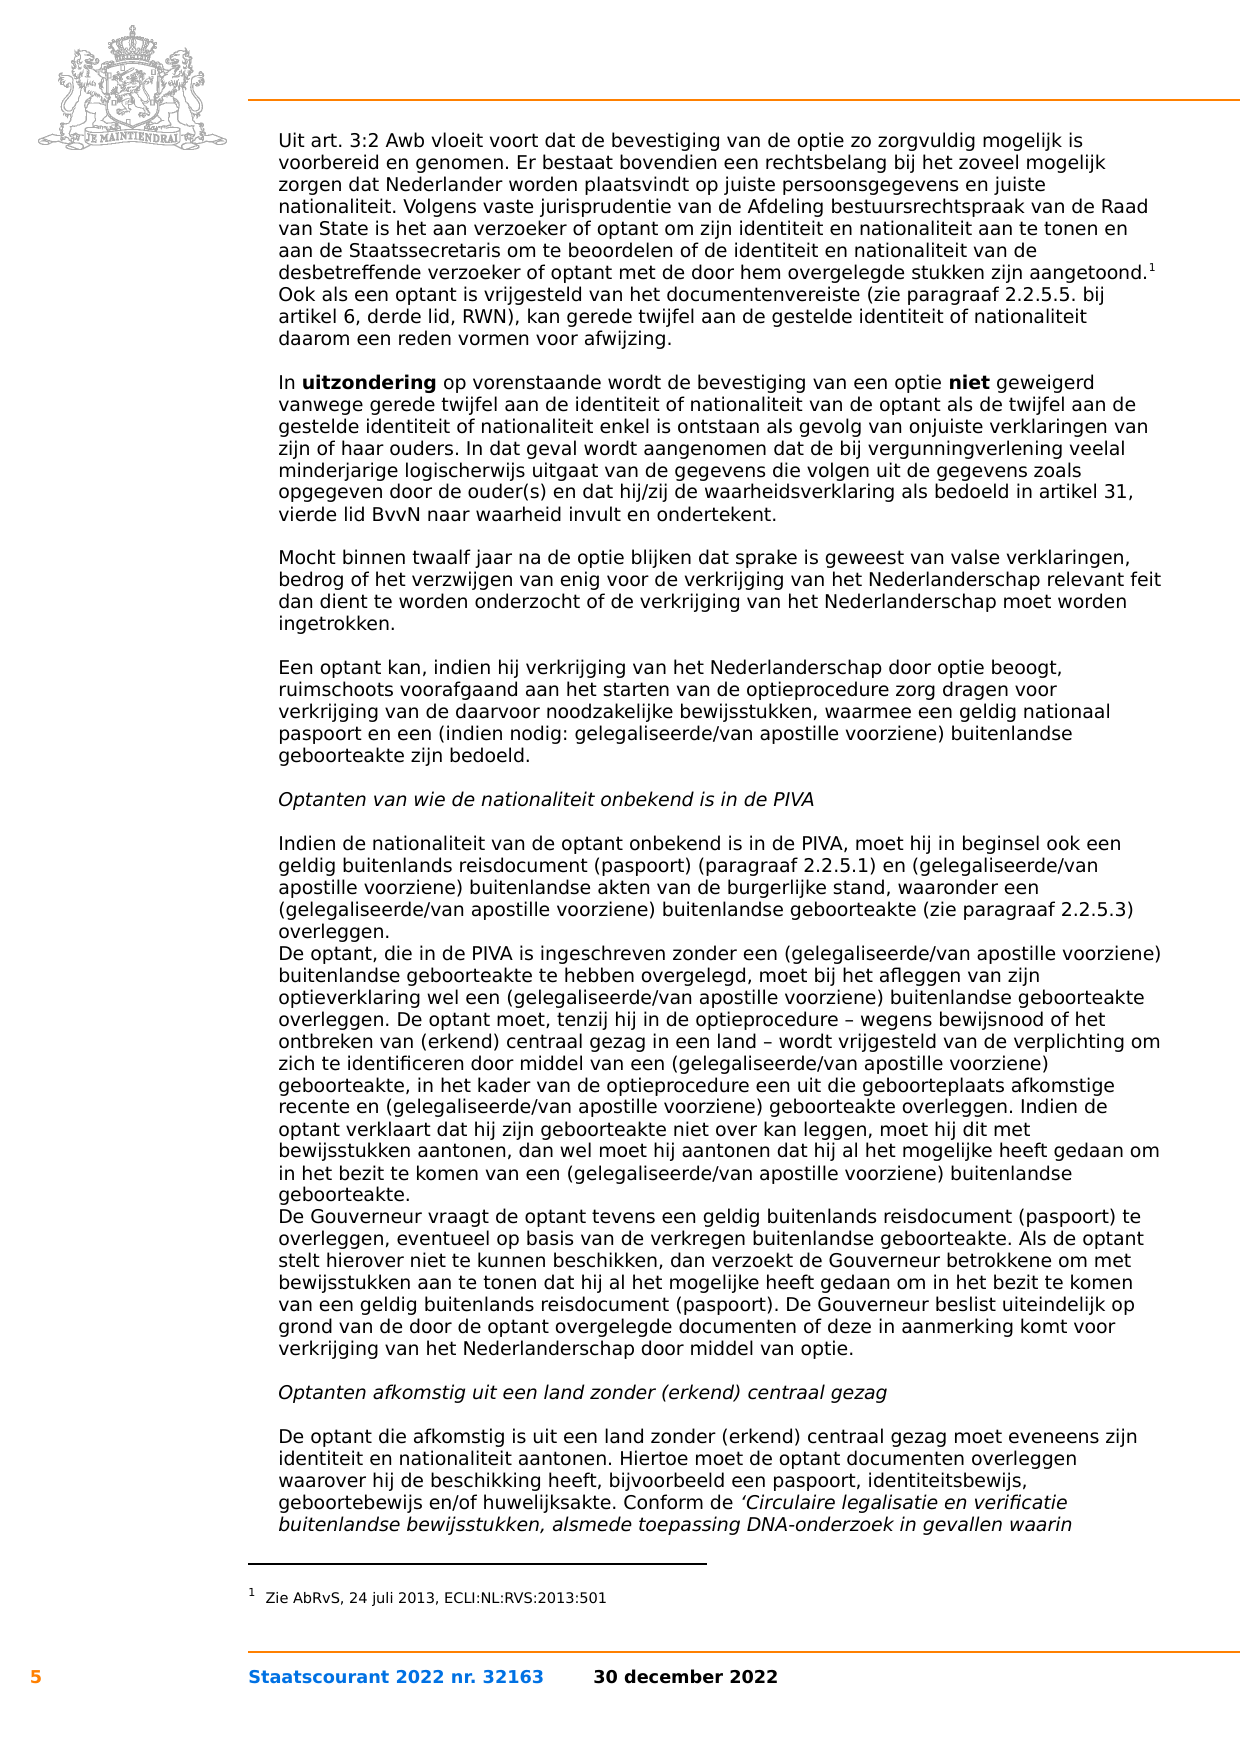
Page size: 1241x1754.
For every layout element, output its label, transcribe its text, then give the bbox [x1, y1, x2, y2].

text In uitzondering op vorenstaande wordt de bevestiging van een optie niet geweigerd vanwege gerede twijfel aan de identiteit of nationaliteit van de optant als de twijfel aan de gestelde identiteit of nationaliteit enkel is ontstaan als gevolg van onjuiste verklaringen van zijn of haar ouders. In dat geval wordt aangenomen dat de bij vergunningverlening veelal minderjarige logischerwijs uitgaat van de gegevens die volgen uit de gegevens zoals opgegeven door de ouder(s) en dat hij/zij de waarheidsverklaring als bedoeld in artikel 31, vierde lid BvvN naar waarheid invult en ondertekent. [278, 372, 1163, 525]
text Een optant kan, indien hij verkrijging van het Nederlanderschap door optie beoogt, ruimschoots voorafgaand aan het starten van de optieprocedure zorg dragen voor verkrijging van de daarvoor noodzakelijke bewijsstukken, waarmee een geldig nationaal paspoort en een (indien nodig: gelegaliseerde/van apostille voorziene) buitenlandse geboorteakte zijn bedoeld. [278, 657, 1163, 767]
subtitle Optanten van wie de nationaliteit onbekend is in de PIVA [278, 789, 1163, 811]
text De Gouverneur vraagt de optant tevens een geldig buitenlands reisdocument (paspoort) te overleggen, eventueel op basis van de verkregen buitenlandse geboorteakte. Als de optant stelt hierover niet te kunnen beschikken, dan verzoekt de Gouverneur betrokkene om met bewijsstukken aan te tonen dat hij al het mogelijke heeft gedaan om in het bezit te komen van een geldig buitenlands reisdocument (paspoort). De Gouverneur beslist uiteindelijk op grond van de door de optant overgelegde documenten of deze in aanmerking komt voor verkrijging van het Nederlanderschap door middel van optie. [278, 1206, 1163, 1360]
text Zie AbRvS, 24 juli 2013, ECLI:NL:RVS:2013:501 [248, 1586, 1163, 1608]
text Indien de nationaliteit van de optant onbekend is in de PIVA, moet hij in beginsel ook een geldig buitenlands reisdocument (paspoort) (paragraaf 2.2.5.1) en (gelegaliseerde/van apostille voorziene) buitenlandse akten van de burgerlijke stand, waaronder een (gelegaliseerde/van apostille voorziene) buitenlandse geboorteakte (zie paragraaf 2.2.5.3) overleggen. [278, 833, 1163, 943]
text De optant die afkomstig is uit een land zonder (erkend) centraal gezag moet eveneens zijn identiteit en nationaliteit aantonen. Hiertoe moet de optant documenten overleggen waarover hij de beschikking heeft, bijvoorbeeld een paspoort, identiteitsbewijs, geboortebewijs en/of huwelijksakte. Conform de ‘Circulaire legalisatie en verificatie buitenlandse bewijsstukken, alsmede toepassing DNA-onderzoek in gevallen waarin [278, 1426, 1163, 1536]
text De optant, die in de PIVA is ingeschreven zonder een (gelegaliseerde/van apostille voorziene) buitenlandse geboorteakte te hebben overgelegd, moet bij het afleggen van zijn optieverklaring wel een (gelegaliseerde/van apostille voorziene) buitenlandse geboorteakte overleggen. De optant moet, tenzij hij in de optieprocedure – wegens bewijsnood of het ontbreken van (erkend) centraal gezag in een land – wordt vrijgesteld van de verplichting om zich te identificeren door middel van een (gelegaliseerde/van apostille voorziene) geboorteakte, in het kader van de optieprocedure een uit die geboorteplaats afkomstige recente en (gelegaliseerde/van apostille voorziene) geboorteakte overleggen. Indien de optant verklaart dat hij zijn geboorteakte niet over kan leggen, moet hij dit met bewijsstukken aantonen, dan wel moet hij aantonen dat hij al het mogelijke heeft gedaan om in het bezit te komen van een (gelegaliseerde/van apostille voorziene) buitenlandse geboorteakte. [278, 943, 1163, 1206]
picture [38, 25, 227, 150]
text Mocht binnen twaalf jaar na de optie blijken dat sprake is geweest van valse verklaringen, bedrog of het verzwijgen van enig voor de verkrijging van het Nederlanderschap relevant feit dan dient te worden onderzocht of de verkrijging van het Nederlanderschap moet worden ingetrokken. [278, 547, 1163, 635]
text Uit art. 3:2 Awb vloeit voort dat de bevestiging van de optie zo zorgvuldig mogelijk is voorbereid en genomen. Er bestaat bovendien een rechtsbelang bij het zoveel mogelijk zorgen dat Nederlander worden plaatsvindt op juiste persoonsgegevens en juiste nationaliteit. Volgens vaste jurisprudentie van de Afdeling bestuursrechtspraak van de Raad van State is het aan verzoeker of optant om zijn identiteit en nationaliteit aan te tonen en aan de Staatssecretaris om te beoordelen of de identiteit en nationaliteit van de desbetreffende verzoeker of optant met de door hem overgelegde stukken zijn aangetoond. Ook als een optant is vrijgesteld van het documentenvereiste (zie paragraaf 2.2.5.5. bij artikel 6, derde lid, RWN), kan gerede twijfel aan de gestelde identiteit of nationaliteit daarom een reden vormen voor afwijzing. [278, 130, 1163, 350]
subtitle Optanten afkomstig uit een land zonder (erkend) centraal gezag [278, 1382, 1163, 1404]
